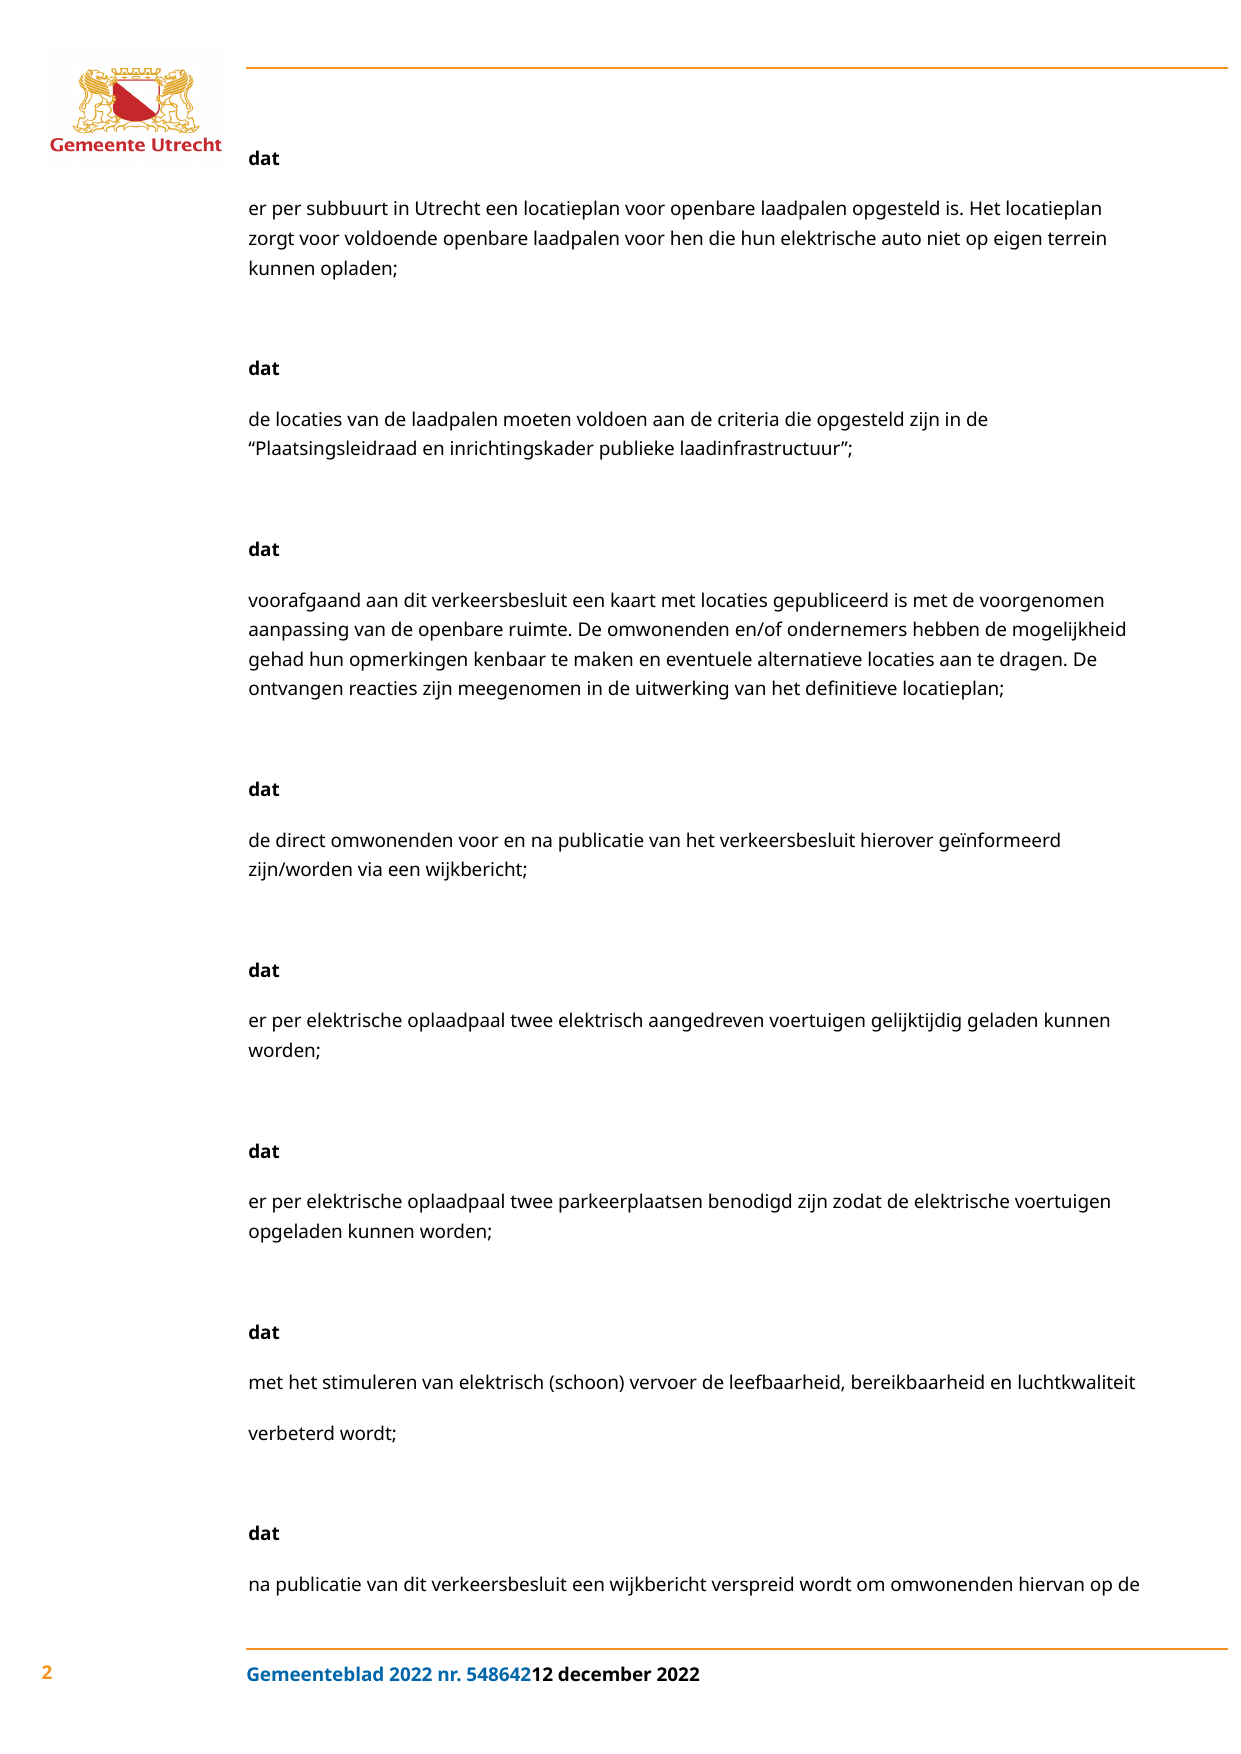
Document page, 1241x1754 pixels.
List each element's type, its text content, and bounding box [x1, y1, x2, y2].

text de direct omwonenden voor en na publicatie van het verkeersbesluit hierover geïnformeerd zijn/worden via een wijkbericht; [248, 827, 1152, 882]
text dat [248, 145, 1152, 171]
text dat [248, 1138, 1152, 1164]
text er per elektrische oplaadpaal twee elektrisch aangedreven voertuigen gelijktijdig geladen kunnen worden; [248, 1008, 1152, 1063]
text dat [248, 776, 1152, 802]
text na publicatie van dit verkeersbesluit een wijkbericht verspreid wordt om omwonenden hiervan op de [248, 1571, 1152, 1597]
text voorafgaand aan dit verkeersbesluit een kaart met locaties gepubliceerd is met de voorgenomen aanpassing van de openbare ruimte. De omwonenden en/of ondernemers hebben de mogelijkheid gehad hun opmerkingen kenbaar te maken en eventuele alternatieve locaties aan te dragen. De ontvangen reacties zijn meegenomen in de uitwerking van het definitieve locatieplan; [248, 587, 1152, 701]
text met het stimuleren van elektrisch (schoon) vervoer de leefbaarheid, bereikbaarheid en luchtkwaliteit [248, 1369, 1152, 1395]
text verbeterd wordt; [248, 1420, 1152, 1446]
text dat [248, 356, 1152, 381]
text dat [248, 1319, 1152, 1345]
picture [41, 47, 231, 172]
text er per elektrische oplaadpaal twee parkeerplaatsen benodigd zijn zodat de elektrische voertuigen opgeladen kunnen worden; [248, 1188, 1152, 1244]
text de locaties van de laadpalen moeten voldoen aan de criteria die opgesteld zijn in de “Plaatsingsleidraad en inrichtingskader publieke laadinfrastructuur”; [248, 406, 1152, 461]
text dat [248, 957, 1152, 983]
text er per subbuurt in Utrecht een locatieplan voor openbare laadpalen opgesteld is. Het locatieplan zorgt voor voldoende openbare laadpalen voor hen die hun elektrische auto niet op eigen terrein kunnen opladen; [248, 196, 1152, 281]
text dat [248, 536, 1152, 562]
text dat [248, 1521, 1152, 1546]
